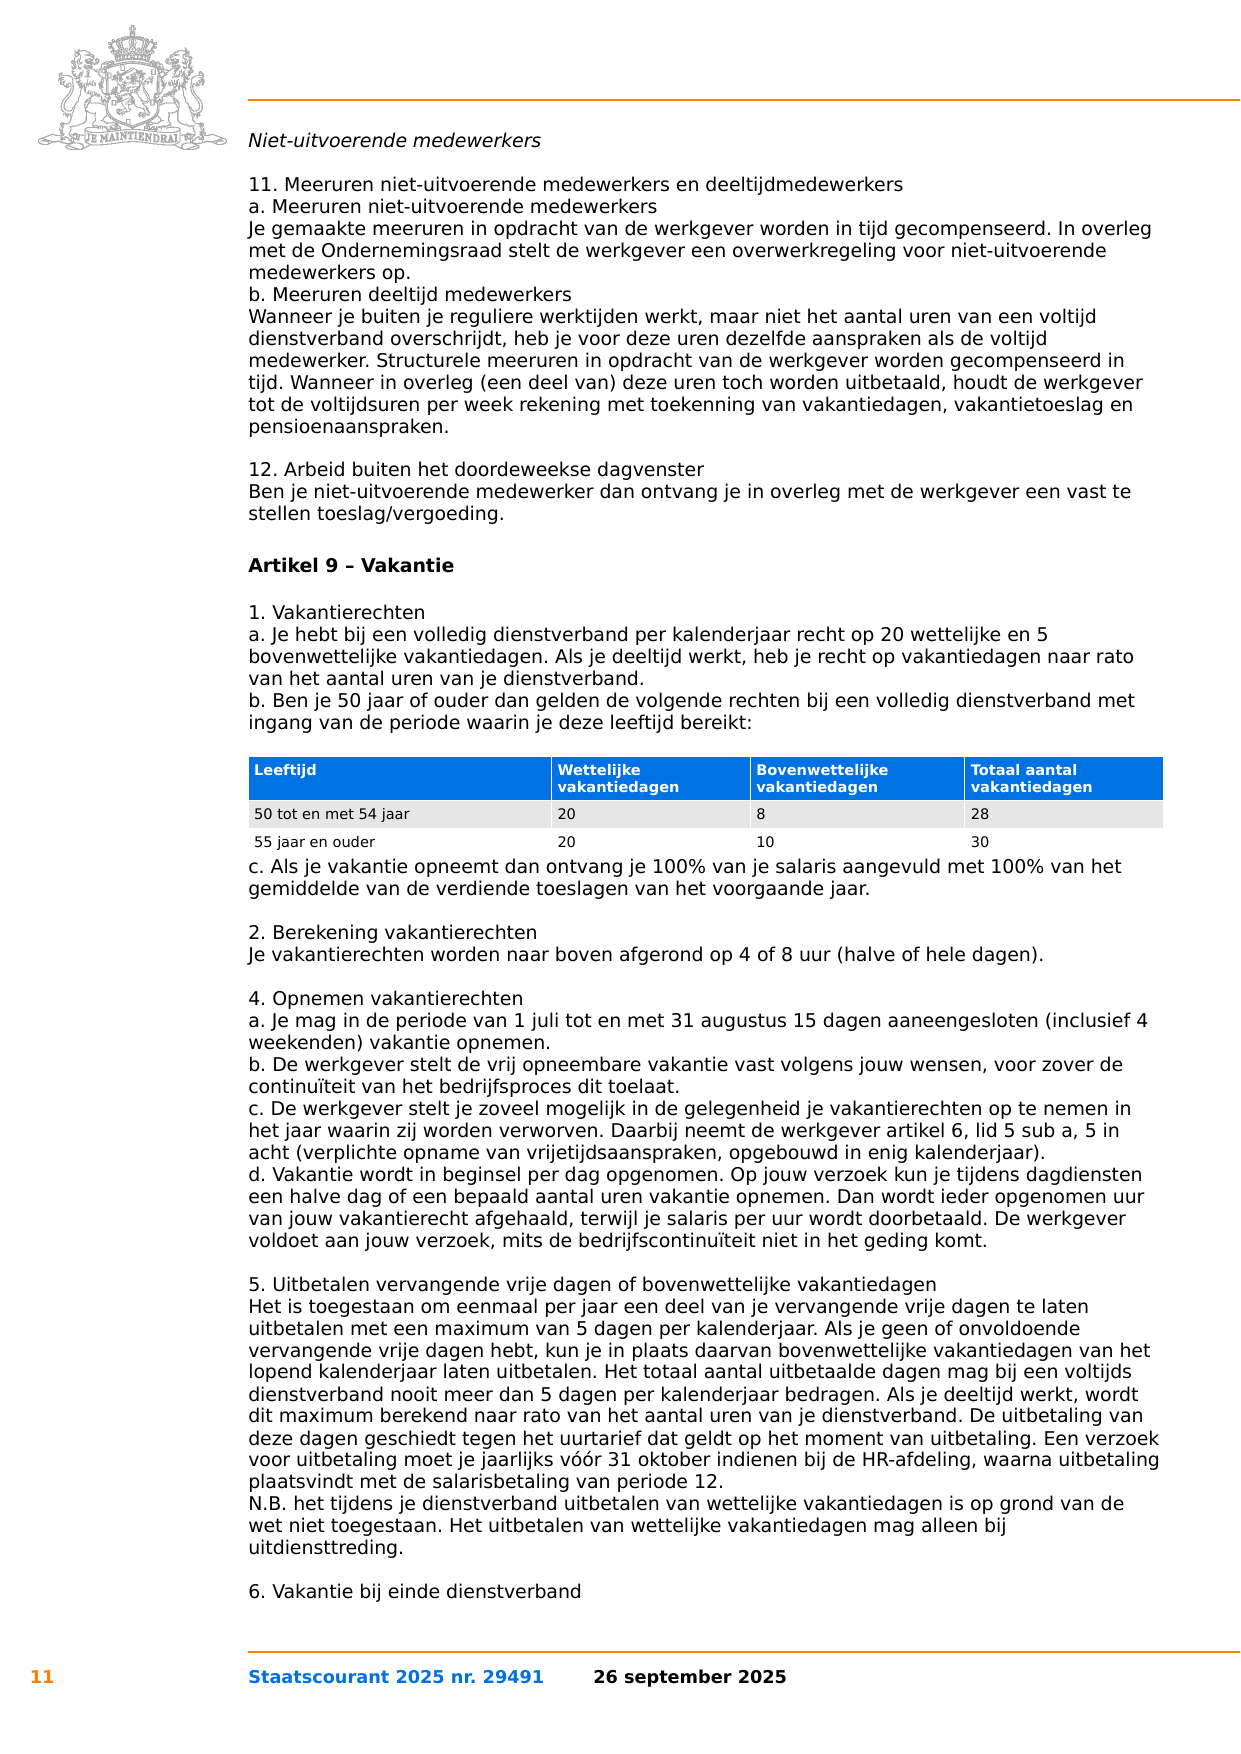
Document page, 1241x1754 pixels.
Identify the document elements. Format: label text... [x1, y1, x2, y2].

text Ben je niet-uitvoerende medewerker dan ontvang je in overleg met de werkgever een vast te stellen toeslag/vergoeding. [248, 481, 1163, 525]
text b. Ben je 50 jaar of ouder dan gelden de volgende rechten bij een volledig dienstverband met ingang van de periode waarin je deze leeftijd bereikt: [248, 690, 1163, 734]
text 11. Meeruren niet-uitvoerende medewerkers en deeltijdmedewerkers [248, 174, 1163, 196]
text a. Meeruren niet-uitvoerende medewerkers [248, 196, 1163, 218]
table_cell 20 [552, 801, 750, 828]
table_cell 50 tot en met 54 jaar [249, 801, 551, 828]
text 6. Vakantie bij einde dienstverband [248, 1581, 1163, 1603]
text Je gemaakte meeruren in opdracht van de werkgever worden in tijd gecompenseerd. In overleg met de Ondernemingsraad stelt de werkgever een overwerkregeling voor niet-uitvoerende medewerkers op. [248, 218, 1163, 284]
table_header Totaal aantal vakantiedagen [965, 757, 1163, 800]
text Je vakantierechten worden naar boven afgerond op 4 of 8 uur (halve of hele dagen). [248, 944, 1163, 966]
text d. Vakantie wordt in beginsel per dag opgenomen. Op jouw verzoek kun je tijdens dagdiensten een halve dag of een bepaald aantal uren vakantie opnemen. Dan wordt ieder opgenomen uur van jouw vakantierecht afgehaald, terwijl je salaris per uur wordt doorbetaald. De werkgever voldoet aan jouw verzoek, mits de bedrijfscontinuïteit niet in het geding komt. [248, 1164, 1163, 1252]
text 12. Arbeid buiten het doordeweekse dagvenster [248, 459, 1163, 481]
table_cell 10 [751, 829, 964, 855]
text Het is toegestaan om eenmaal per jaar een deel van je vervangende vrije dagen te laten uitbetalen met een maximum van 5 dagen per kalenderjaar. Als je geen of onvoldoende vervangende vrije dagen hebt, kun je in plaats daarvan bovenwettelijke vakantiedagen van het lopend kalenderjaar laten uitbetalen. Het totaal aantal uitbetaalde dagen mag bij een voltijds dienstverband nooit meer dan 5 dagen per kalenderjaar bedragen. Als je deeltijd werkt, wordt dit maximum berekend naar rato van het aantal uren van je dienstverband. De uitbetaling van deze dagen geschiedt tegen het uurtarief dat geldt op het moment van uitbetaling. Een verzoek voor uitbetaling moet je jaarlijks vóór 31 oktober indienen bij de HR-afdeling, waarna uitbetaling plaatsvindt met de salarisbetaling van periode 12. [248, 1296, 1163, 1493]
text Wanneer je buiten je reguliere werktijden werkt, maar niet het aantal uren van een voltijd dienstverband overschrijdt, heb je voor deze uren dezelfde aanspraken als de voltijd medewerker. Structurele meeruren in opdracht van de werkgever worden gecompenseerd in tijd. Wanneer in overleg (een deel van) deze uren toch worden uitbetaald, houdt de werkgever tot de voltijdsuren per week rekening met toekenning van vakantiedagen, vakantietoeslag en pensioenaanspraken. [248, 306, 1163, 437]
subtitle Niet-uitvoerende medewerkers [248, 130, 1163, 152]
text N.B. het tijdens je dienstverband uitbetalen van wettelijke vakantiedagen is op grond van de wet niet toegestaan. Het uitbetalen van wettelijke vakantiedagen mag alleen bij uitdiensttreding. [248, 1493, 1163, 1559]
text 1. Vakantierechten [248, 602, 1163, 624]
text b. Meeruren deeltijd medewerkers [248, 284, 1163, 306]
text a. Je hebt bij een volledig dienstverband per kalenderjaar recht op 20 wettelijke en 5 bovenwettelijke vakantiedagen. Als je deeltijd werkt, heb je recht op vakantiedagen naar rato van het aantal uren van je dienstverband. [248, 624, 1163, 690]
table_cell 20 [552, 829, 750, 855]
picture [38, 25, 227, 150]
text 4. Opnemen vakantierechten [248, 988, 1163, 1010]
table_header Leeftijd [249, 757, 551, 800]
table_header Wettelijke vakantiedagen [552, 757, 750, 800]
text c. Als je vakantie opneemt dan ontvang je 100% van je salaris aangevuld met 100% van het gemiddelde van de verdiende toeslagen van het voorgaande jaar. [248, 856, 1163, 900]
text b. De werkgever stelt de vrij opneembare vakantie vast volgens jouw wensen, voor zover de continuïteit van het bedrijfsproces dit toelaat. [248, 1054, 1163, 1098]
table_cell 28 [965, 801, 1163, 828]
table_cell 8 [751, 801, 964, 828]
table_cell 55 jaar en ouder [249, 829, 551, 855]
text a. Je mag in de periode van 1 juli tot en met 31 augustus 15 dagen aaneengesloten (inclusief 4 weekenden) vakantie opnemen. [248, 1010, 1163, 1054]
table_header Bovenwettelijke vakantiedagen [751, 757, 964, 800]
text 5. Uitbetalen vervangende vrije dagen of bovenwettelijke vakantiedagen [248, 1273, 1163, 1296]
subtitle Artikel 9 – Vakantie [248, 555, 1163, 577]
table_cell 30 [965, 829, 1163, 855]
text c. De werkgever stelt je zoveel mogelijk in de gelegenheid je vakantierechten op te nemen in het jaar waarin zij worden verworven. Daarbij neemt de werkgever artikel 6, lid 5 sub a, 5 in acht (verplichte opname van vrijetijdsaanspraken, opgebouwd in enig kalenderjaar). [248, 1098, 1163, 1164]
text 2. Berekening vakantierechten [248, 922, 1163, 944]
